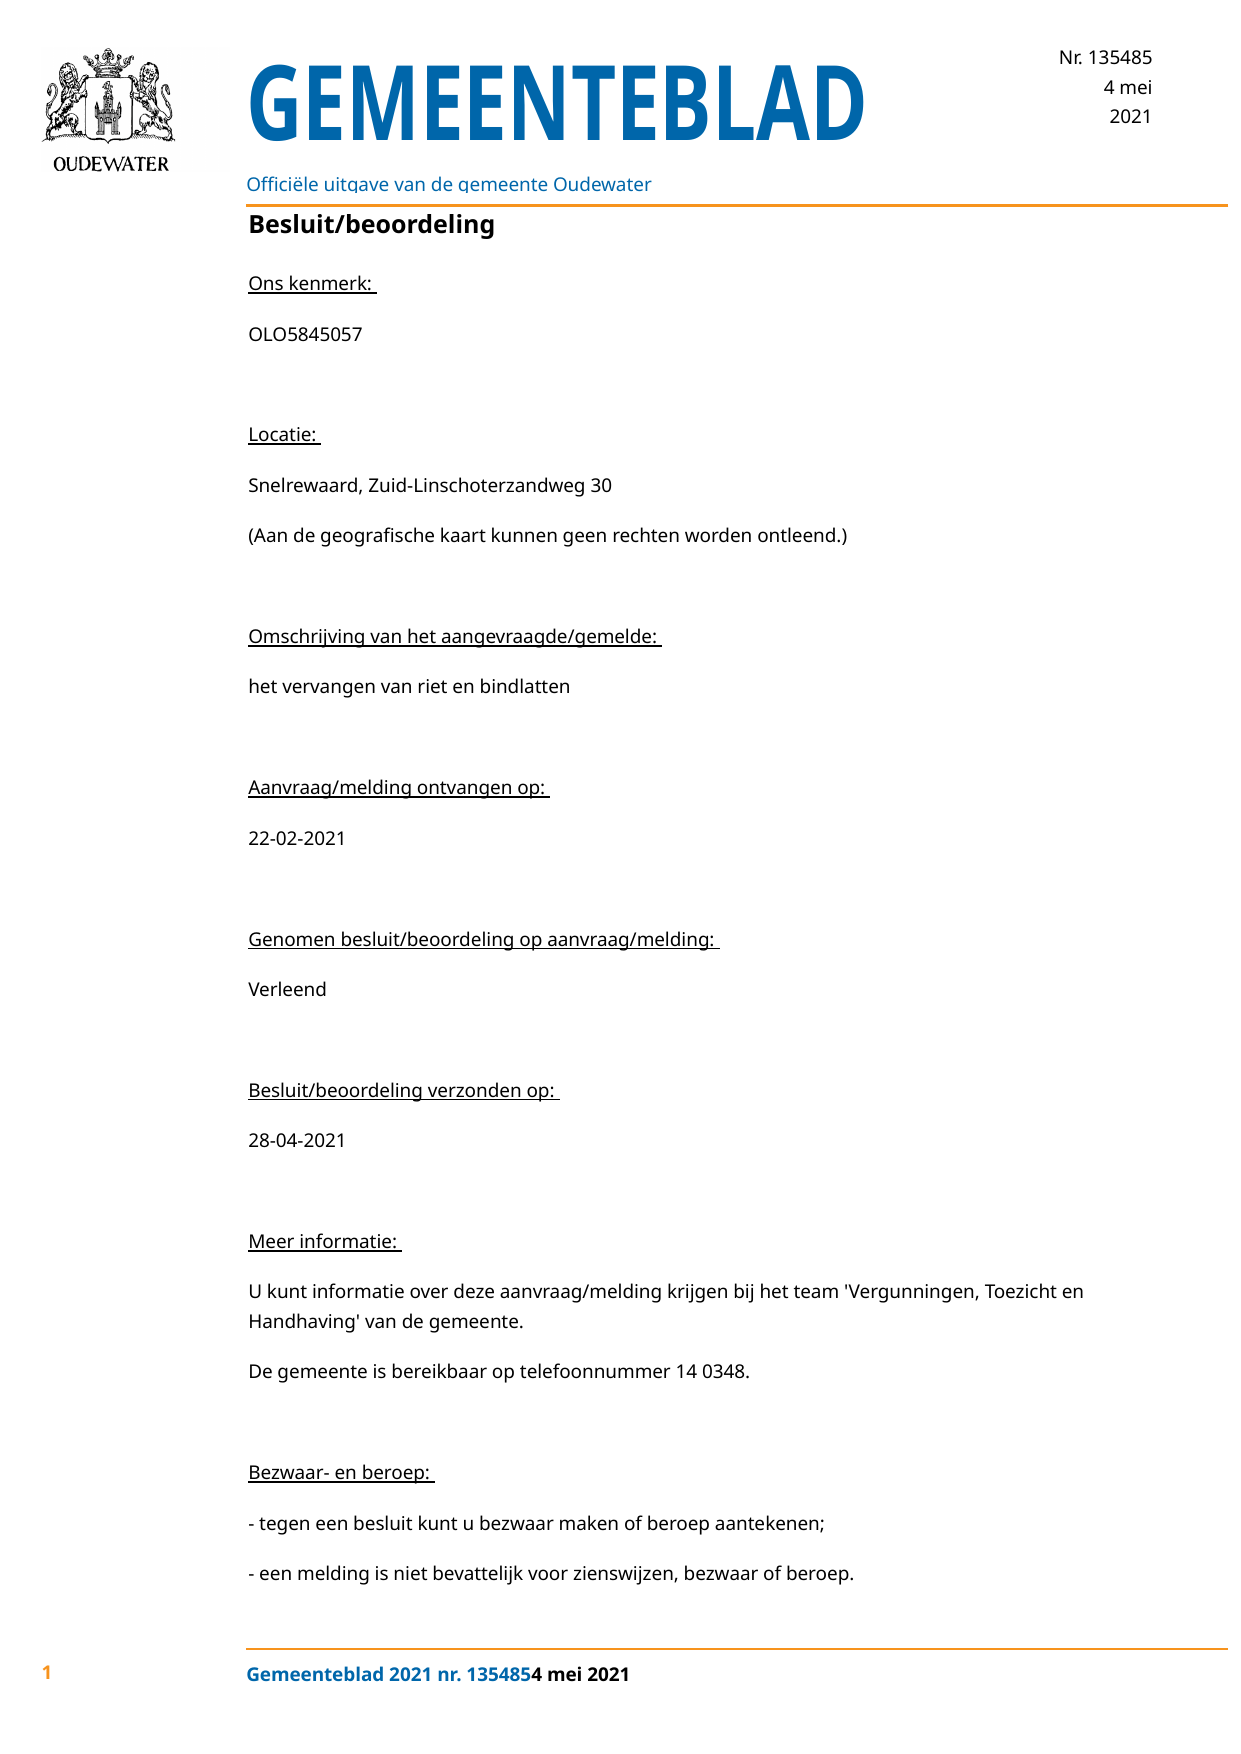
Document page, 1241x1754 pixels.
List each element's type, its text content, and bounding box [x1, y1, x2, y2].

text Omschrijving van het aangevraagde/gemelde: [248, 623, 1152, 649]
text Genomen besluit/beoordeling op aanvraag/melding: [248, 926, 1152, 951]
text Locatie: [248, 422, 1152, 447]
text Besluit/beoordeling verzonden op: [248, 1077, 1152, 1103]
text 28-04-2021 [248, 1127, 1152, 1153]
text Ons kenmerk: [248, 270, 1152, 296]
text Aanvraag/melding ontvangen op: [248, 774, 1152, 800]
text U kunt informatie over deze aanvraag/melding krijgen bij het team 'Vergunningen, Toezicht en Handhaving' van de gemeente. [248, 1279, 1152, 1334]
text Meer informatie: [248, 1228, 1152, 1254]
text Besluit/beoordeling [248, 207, 1152, 241]
text Snelrewaard, Zuid-Linschoterzandweg 30 [248, 472, 1152, 498]
text - tegen een besluit kunt u bezwaar maken of beroep aantekenen; [248, 1510, 1152, 1536]
text (Aan de geografische kaart kunnen geen rechten worden ontleend.) [248, 522, 1152, 548]
picture [41, 47, 231, 172]
text Verleend [248, 976, 1152, 1002]
text De gemeente is bereikbaar op telefoonnummer 14 0348. [248, 1359, 1152, 1384]
text het vervangen van riet en bindlatten [248, 674, 1152, 699]
text 22-02-2021 [248, 825, 1152, 851]
text - een melding is niet bevattelijk voor zienswijzen, bezwaar of beroep. [248, 1560, 1152, 1586]
text Bezwaar- en beroep: [248, 1459, 1152, 1485]
text OLO5845057 [248, 321, 1152, 346]
